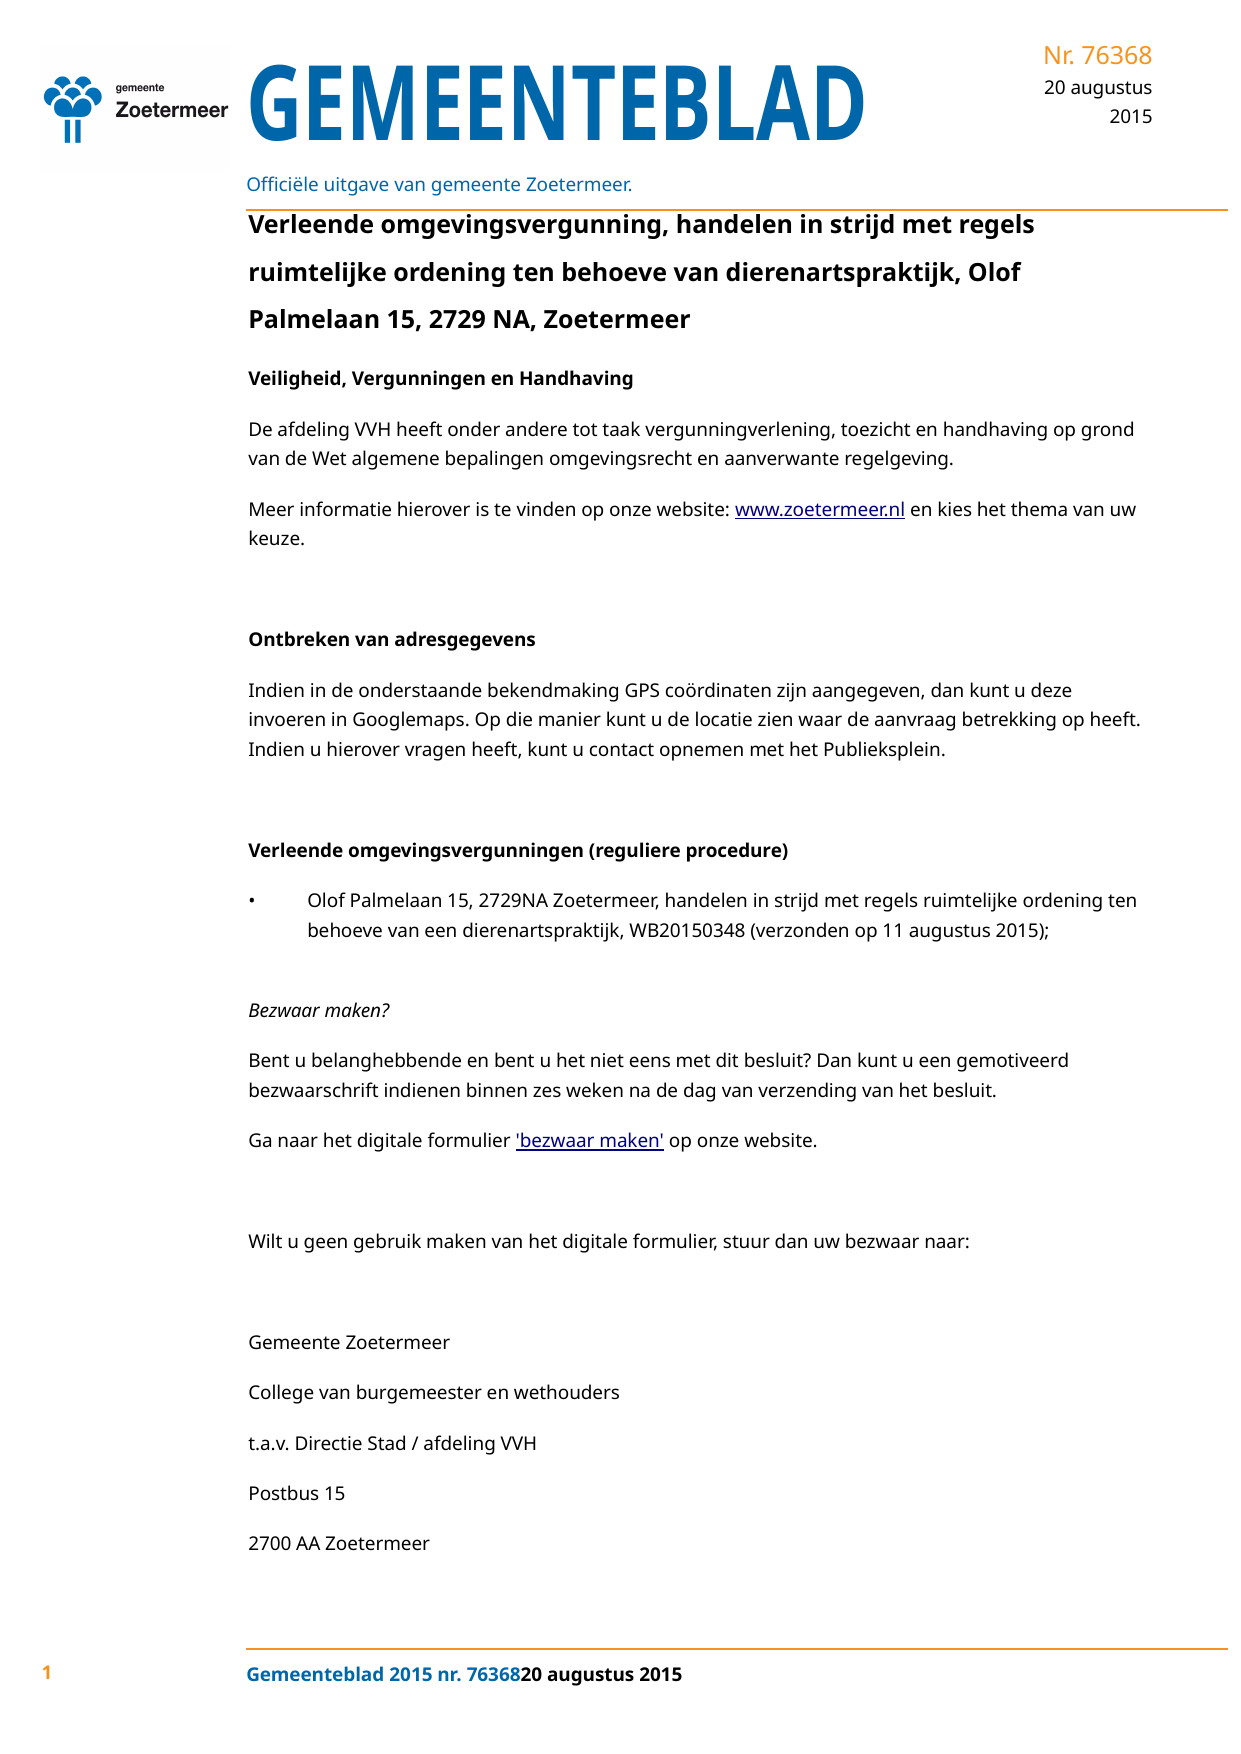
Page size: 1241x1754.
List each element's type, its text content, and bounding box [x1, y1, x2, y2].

text 2700 AA Zoetermeer [248, 1531, 1152, 1556]
text t.a.v. Directie Stad / afdeling VVH [248, 1430, 1152, 1455]
list Olof Palmelaan 15, 2729NA Zoetermeer, handelen in strijd met regels ruimtelijke ordening ten behoeve van een dierenartspraktijk, WB20150348 (verzonden op 11 augustus 2015); [248, 887, 1152, 942]
text Bent u belanghebbende en bent u het niet eens met dit besluit? Dan kunt u een gemotiveerd bezwaarschrift indienen binnen zes weken na de dag van verzending van het besluit. [248, 1047, 1152, 1102]
text Meer informatie hierover is te vinden op onze website: www.zoetermeer.nl en kies het thema van uw keuze. [248, 496, 1152, 551]
text Verleende omgevingsvergunningen (reguliere procedure) [248, 837, 1152, 862]
text De afdeling VVH heeft onder andere tot taak vergunningverlening, toezicht en handhaving op grond van de Wet algemene bepalingen omgevingsrecht en aanverwante regelgeving. [248, 416, 1152, 471]
text Ontbreken van adresgegevens [248, 626, 1152, 652]
text Veiligheid, Vergunningen en Handhaving [248, 366, 1152, 391]
text Indien in de onderstaande bekendmaking GPS coördinaten zijn aangegeven, dan kunt u deze invoeren in Googlemaps. Op die manier kunt u de locatie zien waar de aanvraag betrekking op heeft. Indien u hierover vragen heeft, kunt u contact opnemen met het Publieksplein. [248, 677, 1152, 762]
text Wilt u geen gebruik maken van het digitale formulier, stuur dan uw bezwaar naar: [248, 1228, 1152, 1254]
text Bezwaar maken? [248, 997, 1152, 1022]
text Verleende omgevingsvergunning, handelen in strijd met regels ruimtelijke ordening ten behoeve van dierenartspraktijk, Olof Palmelaan 15, 2729 NA, Zoetermeer [248, 211, 1152, 336]
picture [41, 47, 231, 172]
text College van burgemeester en wethouders [248, 1379, 1152, 1405]
text Postbus 15 [248, 1480, 1152, 1506]
text Ga naar het digitale formulier 'bezwaar maken' op onze website. [248, 1127, 1152, 1153]
text Gemeente Zoetermeer [248, 1329, 1152, 1354]
